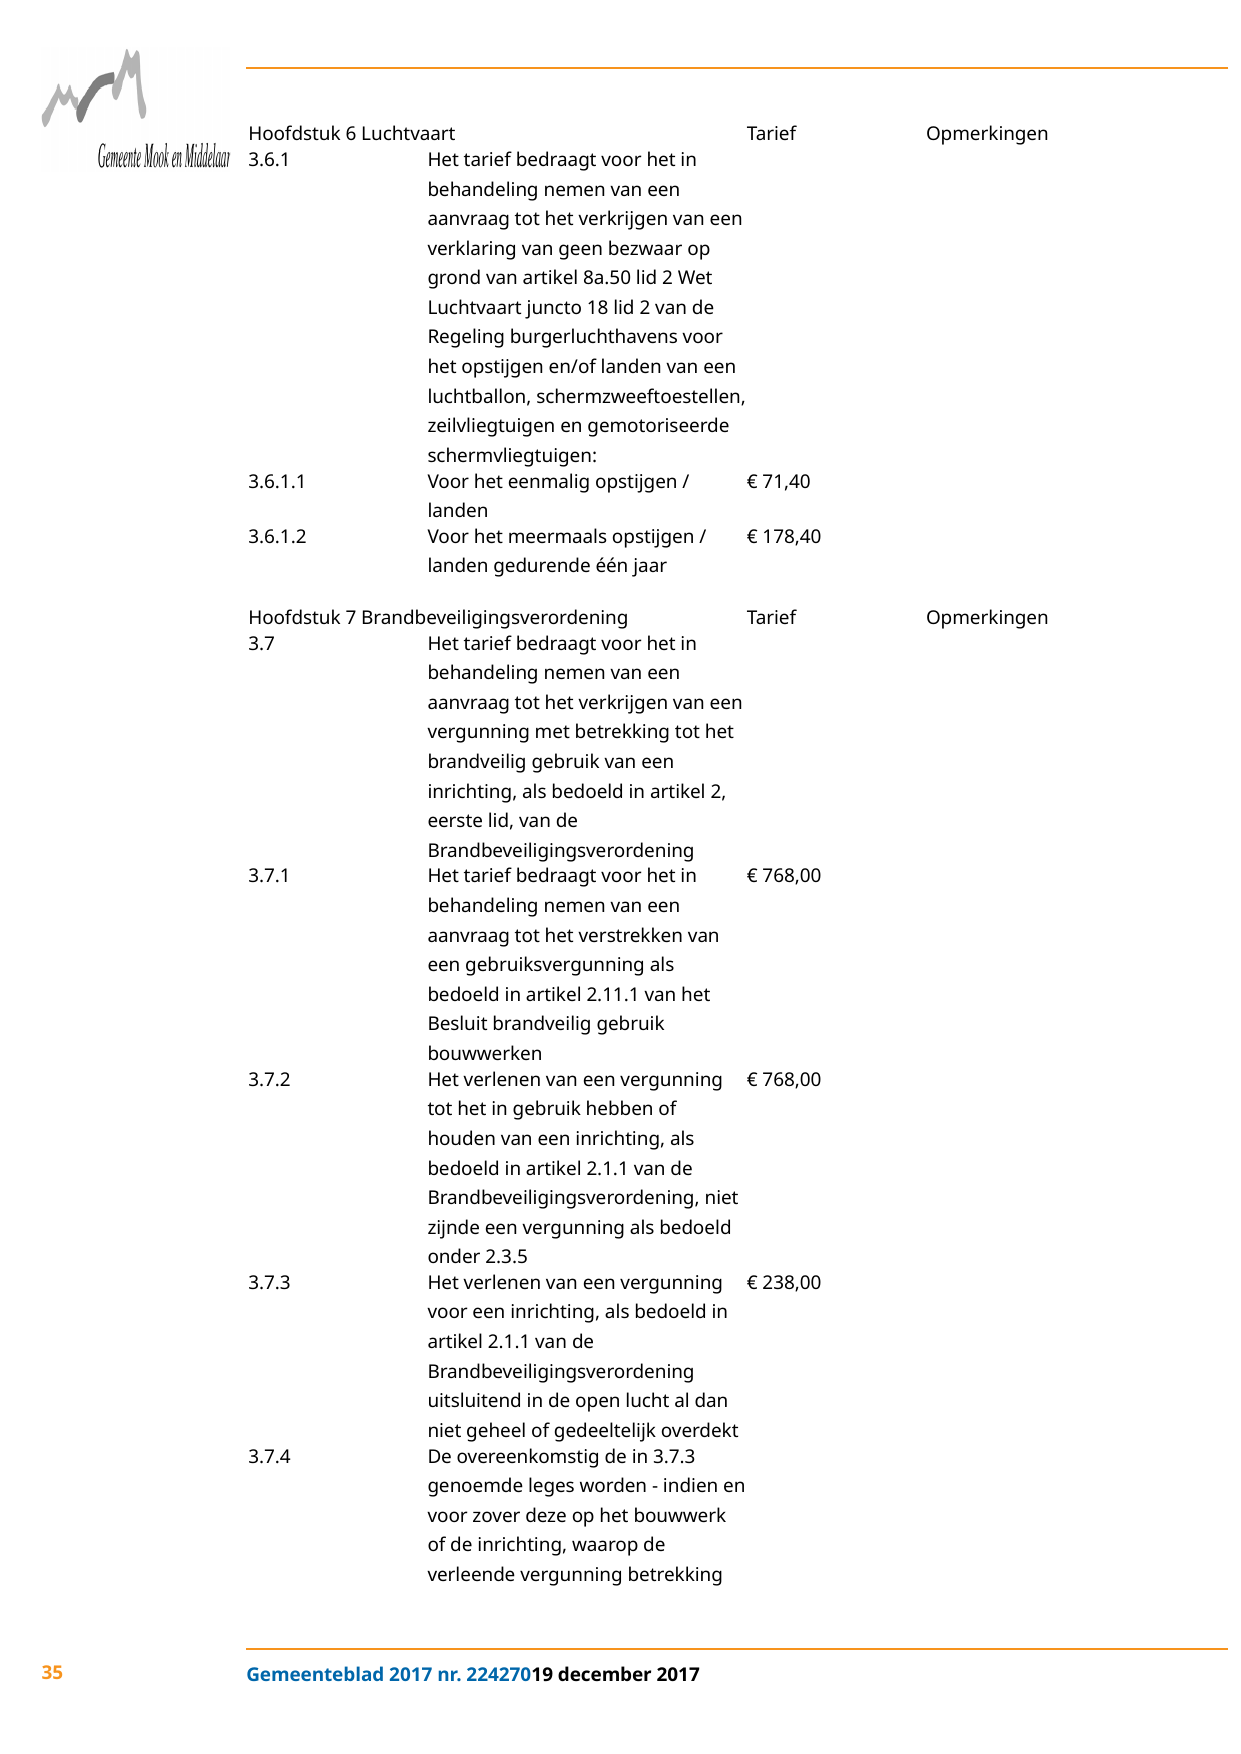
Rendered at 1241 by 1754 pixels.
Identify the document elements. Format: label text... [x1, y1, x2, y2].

table_cell 3.6.1.2 [248, 523, 427, 578]
table_cell Het verlenen van een vergunning voor een inrichting, als bedoeld in artikel 2.1.1 van de Brandbeveiligingsverordening uitsluitend in de open lucht al dan niet geheel of gedeeltelijk overdekt [427, 1269, 747, 1443]
table_cell [926, 630, 1152, 863]
table_cell Het tarief bedraagt voor het in behandeling nemen van een aanvraag tot het verkrijgen van een verklaring van geen bezwaar op grond van artikel 8a.50 lid 2 Wet Luchtvaart juncto 18 lid 2 van de Regeling burgerluchthavens voor het opstijgen en/of landen van een luchtballon, schermzweeftoestellen, zeilvliegtuigen en gemotoriseerde schermvliegtuigen: [427, 146, 747, 468]
table_cell [926, 146, 1152, 468]
table_cell € 71,40 [747, 468, 926, 523]
table_cell 3.7.2 [248, 1066, 427, 1269]
table_cell Het tarief bedraagt voor het in behandeling nemen van een aanvraag tot het verkrijgen van een vergunning met betrekking tot het brandveilig gebruik van een inrichting, als bedoeld in artikel 2, eerste lid, van de Brandbeveiligingsverordening [427, 630, 747, 863]
table_cell [248, 95, 427, 121]
table_cell Het verlenen van een vergunning tot het in gebruik hebben of houden van een inrichting, als bedoeld in artikel 2.1.1 van de Brandbeveiligingsverordening, niet zijnde een vergunning als bedoeld onder 2.3.5 [427, 1066, 747, 1269]
table_cell [926, 863, 1152, 1066]
table_cell € 178,40 [747, 523, 926, 578]
table_cell 3.7.3 [248, 1269, 427, 1443]
table_cell Voor het eenmalig opstijgen / landen [427, 468, 747, 523]
table_cell [427, 95, 747, 121]
table_cell [926, 1269, 1152, 1443]
table_cell € 768,00 [747, 1066, 926, 1269]
table_cell [747, 146, 926, 468]
table_cell [747, 579, 926, 604]
table_cell [248, 579, 427, 604]
table_cell 3.6.1.1 [248, 468, 427, 523]
picture [41, 47, 231, 172]
table_cell 3.7.4 [248, 1443, 427, 1587]
table_cell [747, 630, 926, 863]
table_cell Hoofdstuk 7 Brandbeveiligingsverordening [248, 604, 747, 630]
table_cell Tarief [747, 121, 926, 146]
table_cell [427, 579, 747, 604]
table_cell [926, 95, 1152, 121]
table_cell 3.7 [248, 630, 427, 863]
table_cell De overeenkomstig de in 3.7.3 genoemde leges worden - indien en voor zover deze op het bouwwerk of de inrichting, waarop de verleende vergunning betrekking [427, 1443, 747, 1587]
table_cell Opmerkingen [926, 604, 1152, 630]
table_cell Voor het meermaals opstijgen / landen gedurende één jaar [427, 523, 747, 578]
table_cell [926, 1066, 1152, 1269]
table_cell 3.6.1 [248, 146, 427, 468]
table_cell € 768,00 [747, 863, 926, 1066]
table_cell Tarief [747, 604, 926, 630]
table_cell € 238,00 [747, 1269, 926, 1443]
table_cell Opmerkingen [926, 121, 1152, 146]
table_cell [926, 523, 1152, 578]
table_cell 3.7.1 [248, 863, 427, 1066]
table_cell [926, 468, 1152, 523]
table_cell [926, 1443, 1152, 1587]
table_cell Het tarief bedraagt voor het in behandeling nemen van een aanvraag tot het verstrekken van een gebruiksvergunning als bedoeld in artikel 2.11.1 van het Besluit brandveilig gebruik bouwwerken [427, 863, 747, 1066]
table_cell [747, 95, 926, 121]
table_cell Hoofdstuk 6 Luchtvaart [248, 121, 747, 146]
table_cell [926, 579, 1152, 604]
table_cell [747, 1443, 926, 1587]
